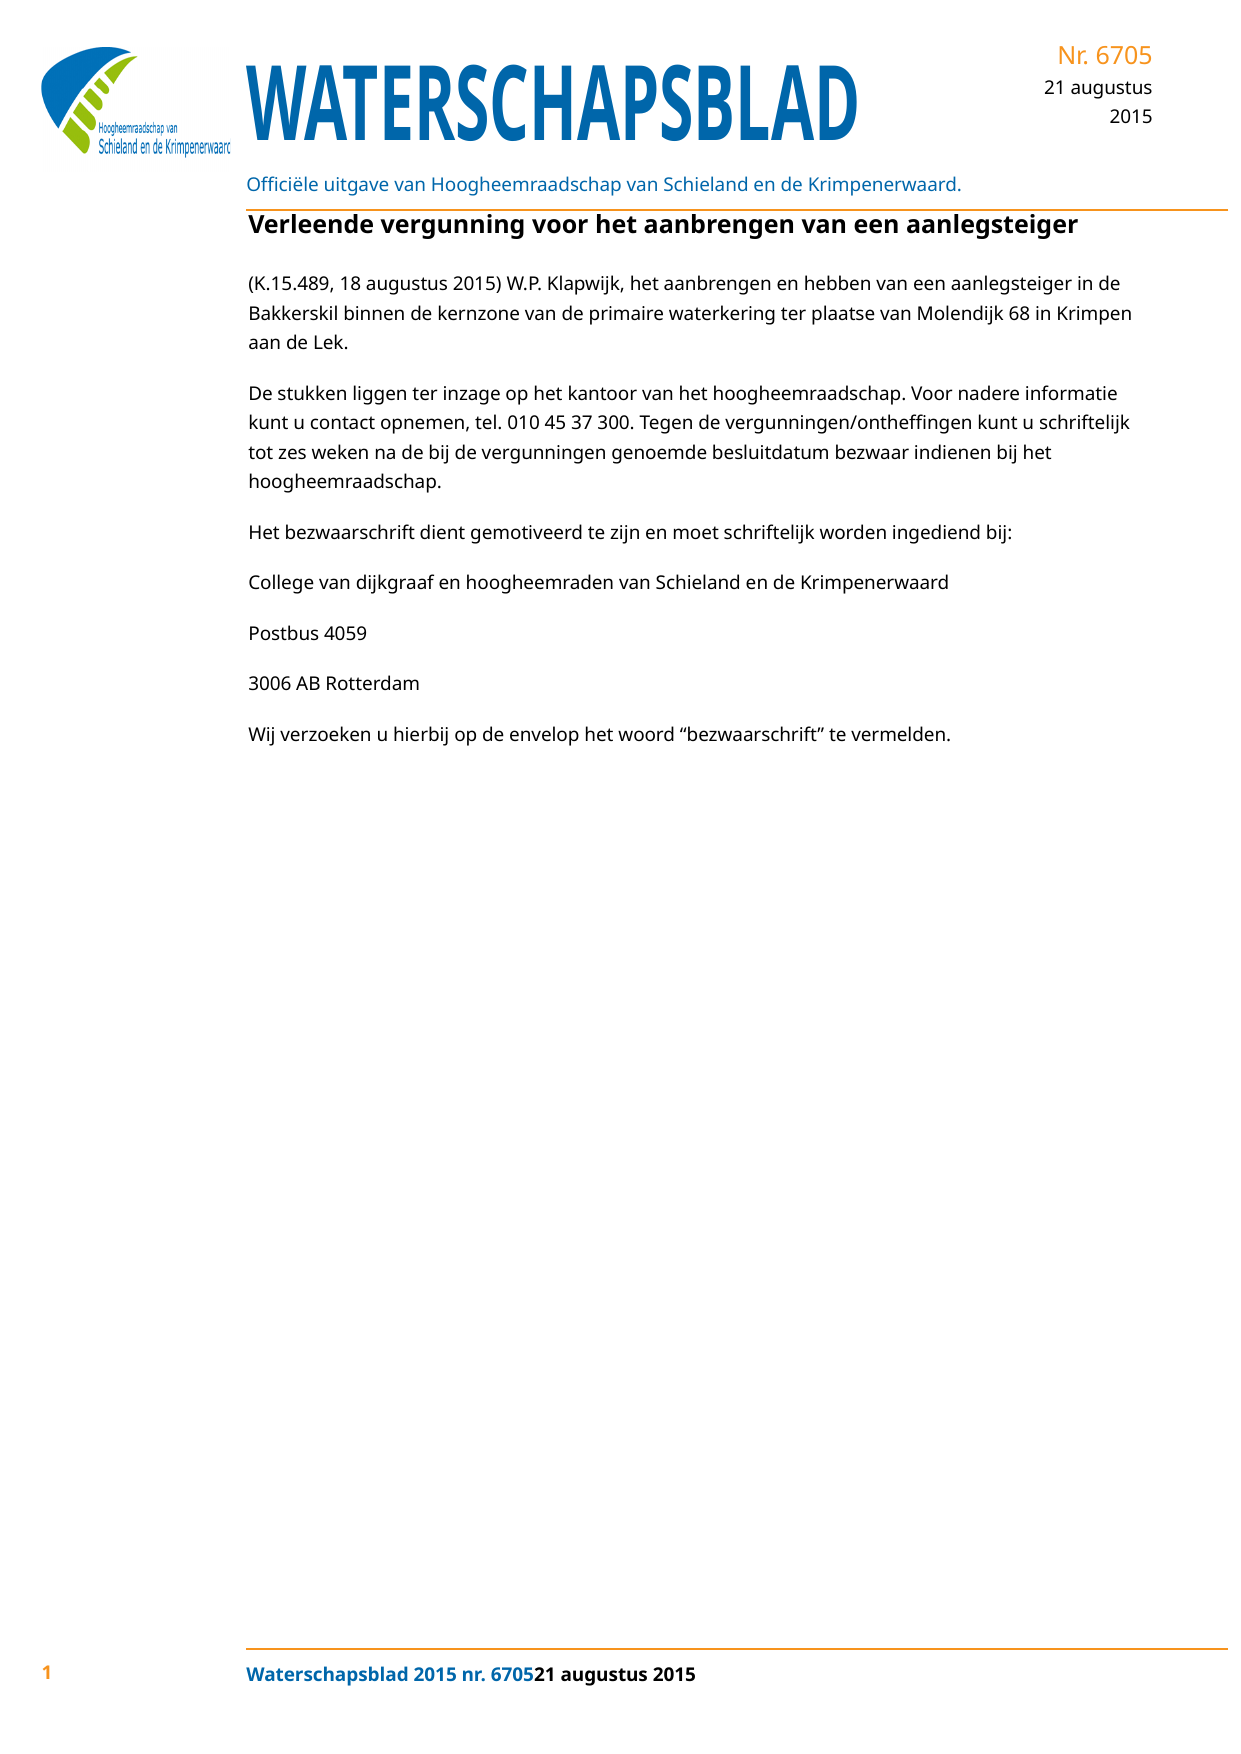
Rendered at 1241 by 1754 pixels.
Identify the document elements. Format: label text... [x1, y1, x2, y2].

text College van dijkgraaf en hoogheemraden van Schieland en de Krimpenerwaard [248, 569, 1152, 595]
text Postbus 4059 [248, 620, 1152, 646]
text 3006 AB Rotterdam [248, 670, 1152, 696]
text Verleende vergunning voor het aanbrengen van een aanlegsteiger [248, 211, 1152, 241]
text Het bezwaarschrift dient gemotiveerd te zijn en moet schriftelijk worden ingediend bij: [248, 519, 1152, 545]
picture [41, 47, 231, 172]
text De stukken liggen ter inzage op het kantoor van het hoogheemraadschap. Voor nadere informatie kunt u contact opnemen, tel. 010 45 37 300. Tegen de vergunningen/ontheffingen kunt u schriftelijk tot zes weken na de bij de vergunningen genoemde besluitdatum bezwaar indienen bij het hoogheemraadschap. [248, 380, 1152, 494]
text (K.15.489, 18 augustus 2015) W.P. Klapwijk, het aanbrengen en hebben van een aanlegsteiger in de Bakkerskil binnen de kernzone van de primaire waterkering ter plaatse van Molendijk 68 in Krimpen aan de Lek. [248, 270, 1152, 355]
text Wij verzoeken u hierbij op de envelop het woord “bezwaarschrift” te vermelden. [248, 721, 1152, 746]
